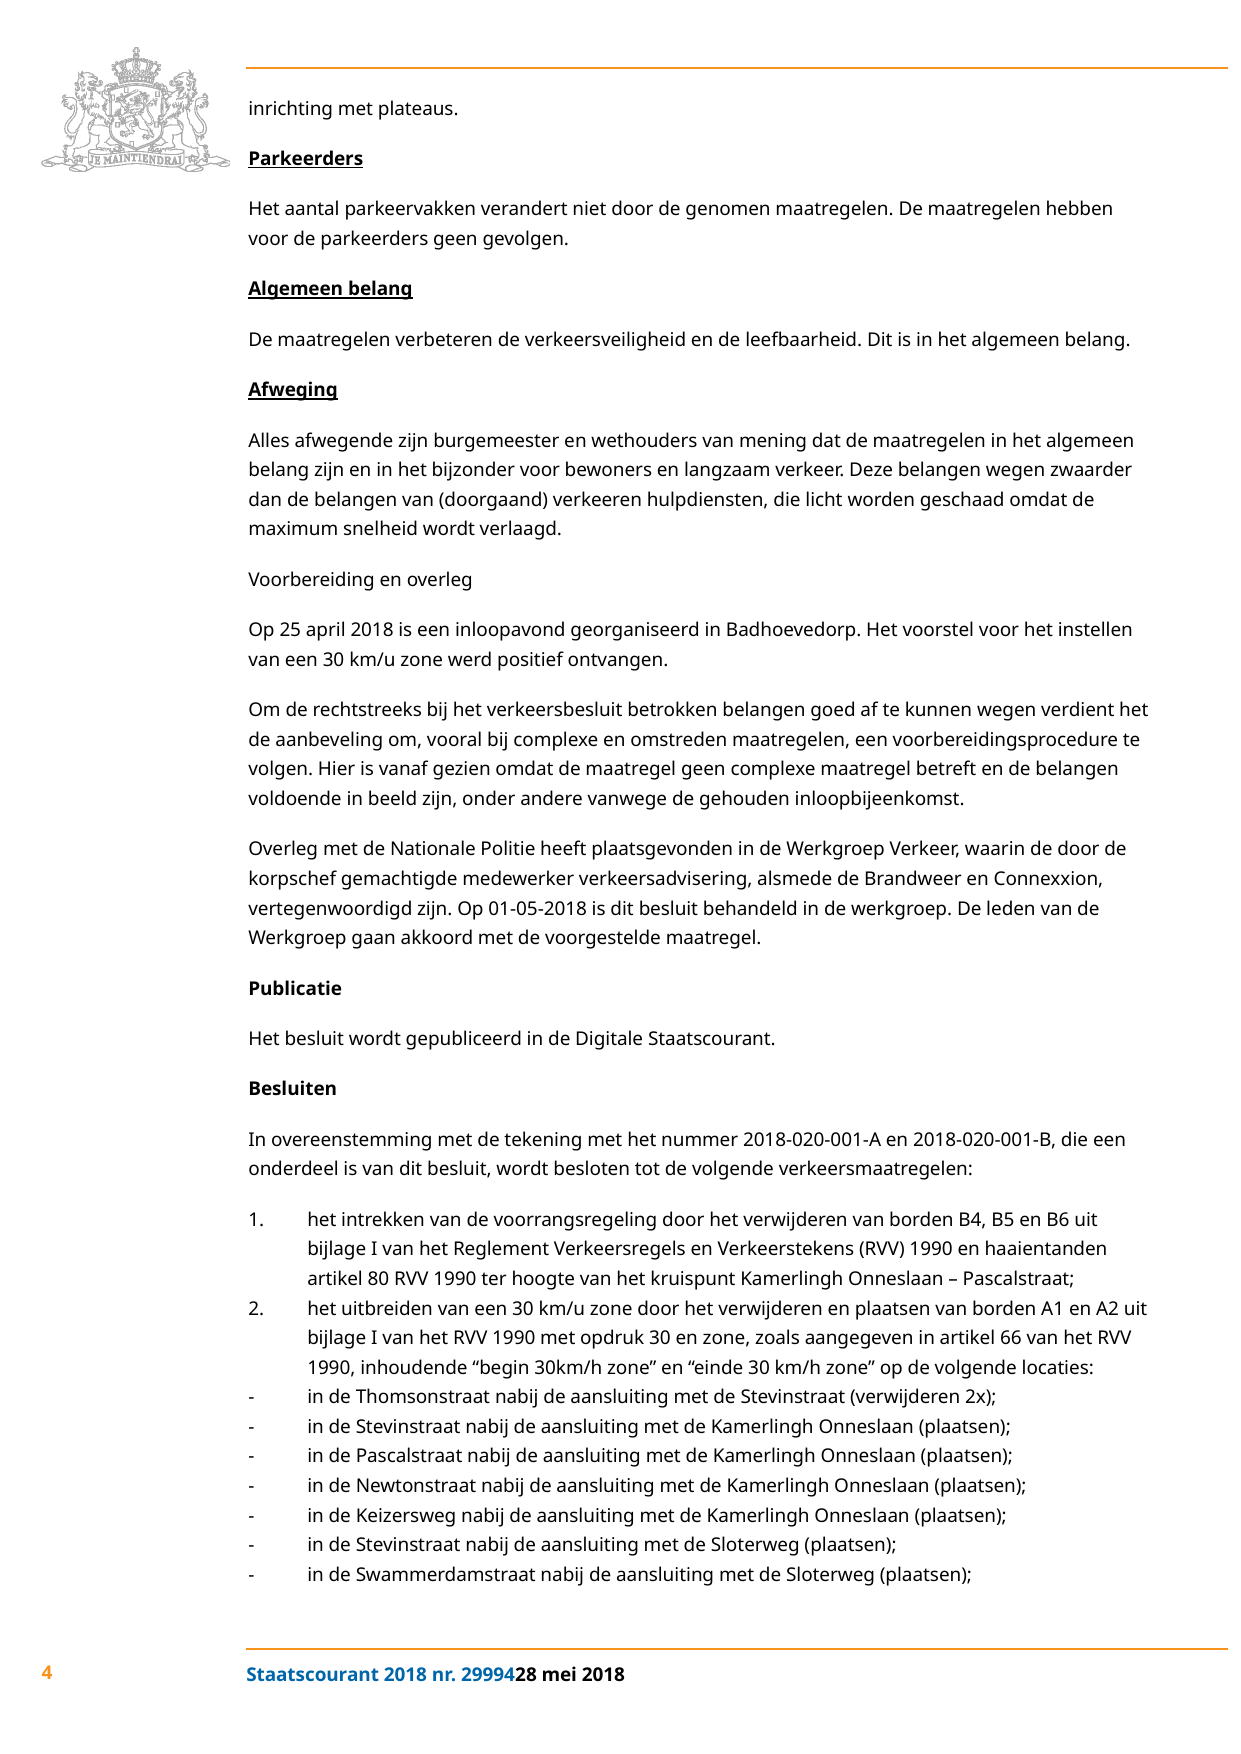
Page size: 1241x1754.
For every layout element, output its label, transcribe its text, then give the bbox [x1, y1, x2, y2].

text Afweging [248, 376, 1152, 402]
text Algemeen belang [248, 276, 1152, 301]
list in de Stevinstraat nabij de aansluiting met de Sloterweg (plaatsen); [248, 1531, 1152, 1557]
text Publicatie [248, 975, 1152, 1001]
text Besluiten [248, 1076, 1152, 1101]
text Het besluit wordt gepubliceerd in de Digitale Staatscourant. [248, 1025, 1152, 1051]
list in de Newtonstraat nabij de aansluiting met de Kamerlingh Onneslaan (plaatsen); [248, 1472, 1152, 1498]
list het intrekken van de voorrangsregeling door het verwijderen van borden B4, B5 en B6 uit bijlage I van het Reglement Verkeersregels en Verkeerstekens (RVV) 1990 en haaientanden artikel 80 RVV 1990 ter hoogte van het kruispunt Kamerlingh Onneslaan – Pascalstraat; [248, 1206, 1152, 1291]
text Overleg met de Nationale Politie heeft plaatsgevonden in de Werkgroep Verkeer, waarin de door de korpschef gemachtigde medewerker verkeersadvisering, alsmede de Brandweer en Connexxion, vertegenwoordigd zijn. Op 01-05-2018 is dit besluit behandeld in de werkgroep. De leden van de Werkgroep gaan akkoord met de voorgestelde maatregel. [248, 836, 1152, 950]
list in de Pascalstraat nabij de aansluiting met de Kamerlingh Onneslaan (plaatsen); [248, 1443, 1152, 1468]
text De maatregelen verbeteren de verkeersveiligheid en de leefbaarheid. Dit is in het algemeen belang. [248, 326, 1152, 352]
text Alles afwegende zijn burgemeester en wethouders van mening dat de maatregelen in het algemeen belang zijn en in het bijzonder voor bewoners en langzaam verkeer. Deze belangen wegen zwaarder dan de belangen van (doorgaand) verkeeren hulpdiensten, die licht worden geschaad omdat de maximum snelheid wordt verlaagd. [248, 427, 1152, 541]
list in de Swammerdamstraat nabij de aansluiting met de Sloterweg (plaatsen); [248, 1561, 1152, 1587]
text Het aantal parkeervakken verandert niet door de genomen maatregelen. De maatregelen hebben voor de parkeerders geen gevolgen. [248, 196, 1152, 251]
list het uitbreiden van een 30 km/u zone door het verwijderen en plaatsen van borden A1 en A2 uit bijlage I van het RVV 1990 met opdruk 30 en zone, zoals aangegeven in artikel 66 van het RVV 1990, inhoudende “begin 30km/h zone” en “einde 30 km/h zone” op de volgende locaties: [248, 1295, 1152, 1380]
list in de Thomsonstraat nabij de aansluiting met de Stevinstraat (verwijderen 2x); [248, 1383, 1152, 1409]
text Voorbereiding en overleg [248, 566, 1152, 592]
text Om de rechtstreeks bij het verkeersbesluit betrokken belangen goed af te kunnen wegen verdient het de aanbeveling om, vooral bij complexe en omstreden maatregelen, een voorbereidingsprocedure te volgen. Hier is vanaf gezien omdat de maatregel geen complexe maatregel betreft en de belangen voldoende in beeld zijn, onder andere vanwege de gehouden inloopbijeenkomst. [248, 696, 1152, 811]
text Op 25 april 2018 is een inloopavond georganiseerd in Badhoevedorp. Het voorstel voor het instellen van een 30 km/u zone werd positief ontvangen. [248, 616, 1152, 672]
list in de Keizersweg nabij de aansluiting met de Kamerlingh Onneslaan (plaatsen); [248, 1502, 1152, 1528]
text Parkeerders [248, 145, 1152, 171]
text In overeenstemming met de tekening met het nummer 2018-020-001-A en 2018-020-001-B, die een onderdeel is van dit besluit, wordt besloten tot de volgende verkeersmaatregelen: [248, 1126, 1152, 1181]
text inrichting met plateaus. [248, 95, 1152, 121]
picture [41, 47, 231, 172]
list in de Stevinstraat nabij de aansluiting met de Kamerlingh Onneslaan (plaatsen); [248, 1413, 1152, 1439]
